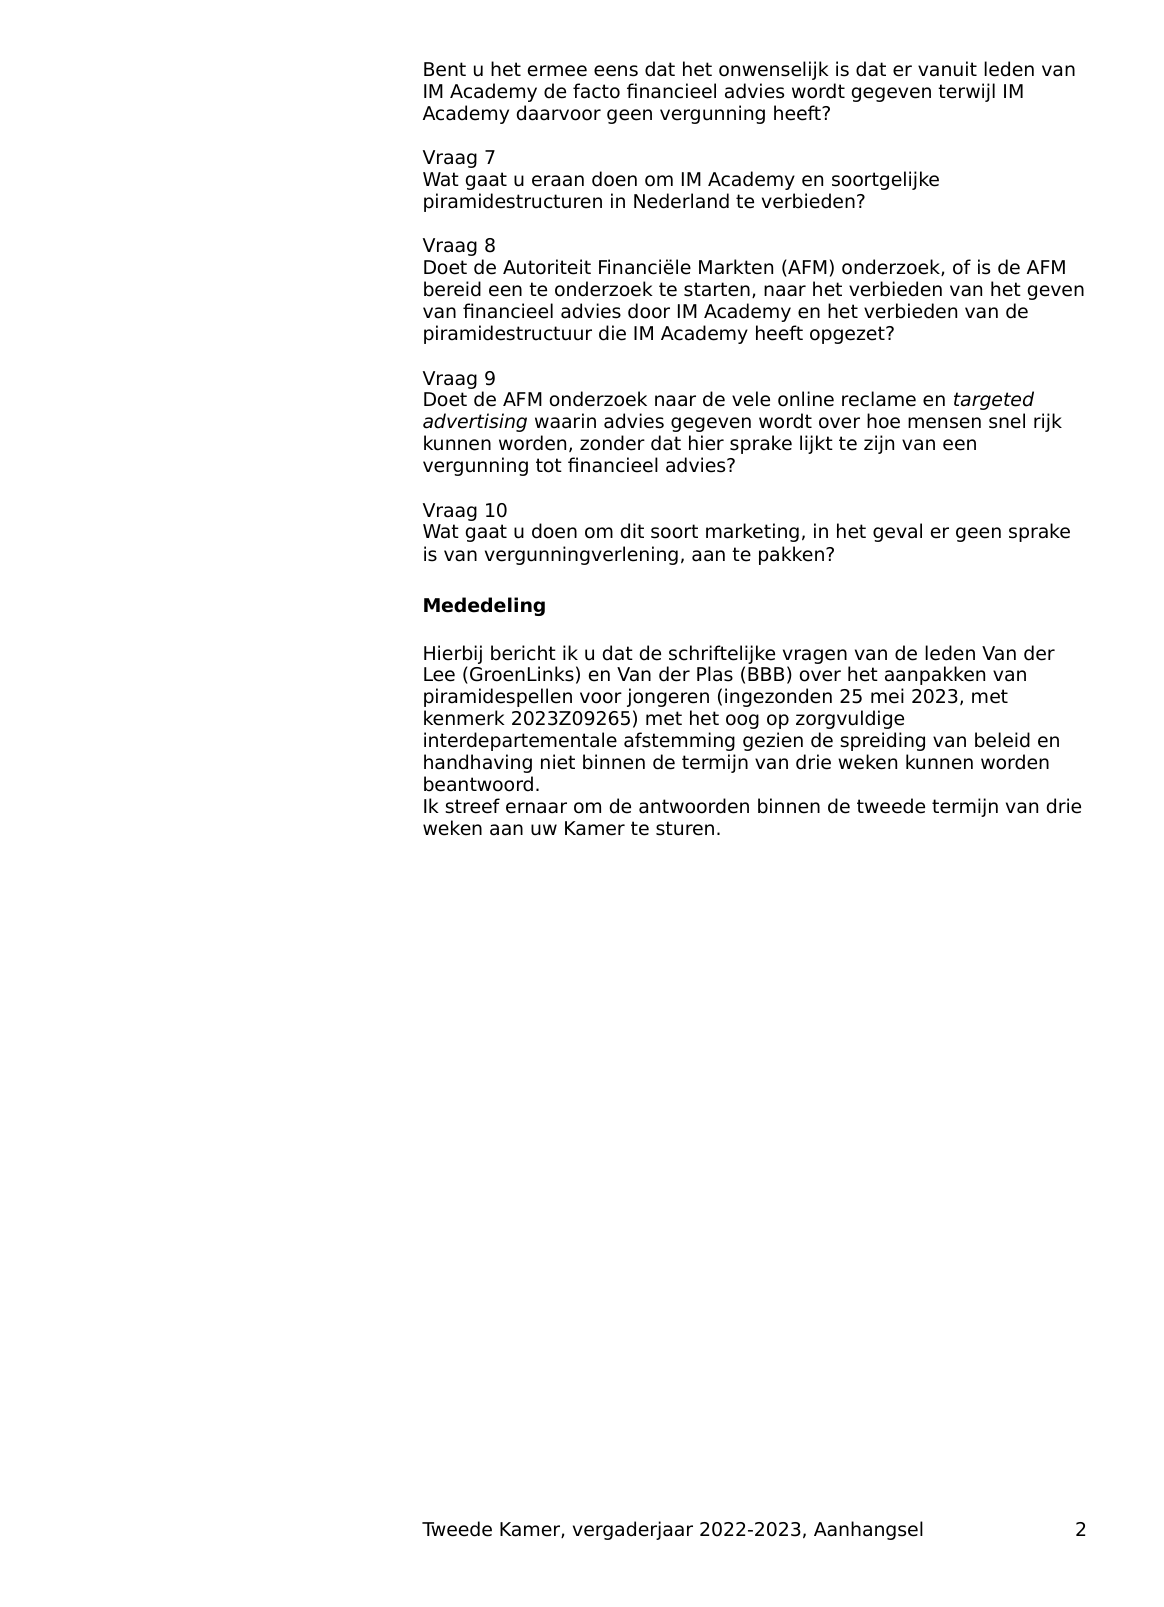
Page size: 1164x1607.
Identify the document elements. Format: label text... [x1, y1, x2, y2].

text Vraag 9 [422, 367, 1087, 389]
text Ik streef ernaar om de antwoorden binnen de tweede termijn van drie weken aan uw Kamer te sturen. [422, 796, 1087, 840]
text Doet de Autoriteit Financiële Markten (AFM) onderzoek, of is de AFM bereid een te onderzoek te starten, naar het verbieden van het geven van financieel advies door IM Academy en het verbieden van de piramidestructuur die IM Academy heeft opgezet? [422, 257, 1087, 345]
subtitle Mededeling [422, 595, 1087, 617]
text Vraag 8 [422, 235, 1087, 257]
text Bent u het ermee eens dat het onwenselijk is dat er vanuit leden van IM Academy de facto financieel advies wordt gegeven terwijl IM Academy daarvoor geen vergunning heeft? [422, 59, 1087, 125]
text Vraag 10 [422, 499, 1087, 521]
text Hierbij bericht ik u dat de schriftelijke vragen van de leden Van der Lee (GroenLinks) en Van der Plas (BBB) over het aanpakken van piramidespellen voor jongeren (ingezonden 25 mei 2023, met kenmerk 2023Z09265) met het oog op zorgvuldige interdepartementale afstemming gezien de spreiding van beleid en handhaving niet binnen de termijn van drie weken kunnen worden beantwoord. [422, 642, 1087, 796]
text Doet de AFM onderzoek naar de vele online reclame en targeted advertising waarin advies gegeven wordt over hoe mensen snel rijk kunnen worden, zonder dat hier sprake lijkt te zijn van een vergunning tot financieel advies? [422, 389, 1087, 477]
text Wat gaat u eraan doen om IM Academy en soortgelijke piramidestructuren in Nederland te verbieden? [422, 169, 1087, 213]
text Wat gaat u doen om dit soort marketing, in het geval er geen sprake is van vergunningverlening, aan te pakken? [422, 521, 1087, 565]
text Vraag 7 [422, 147, 1087, 169]
